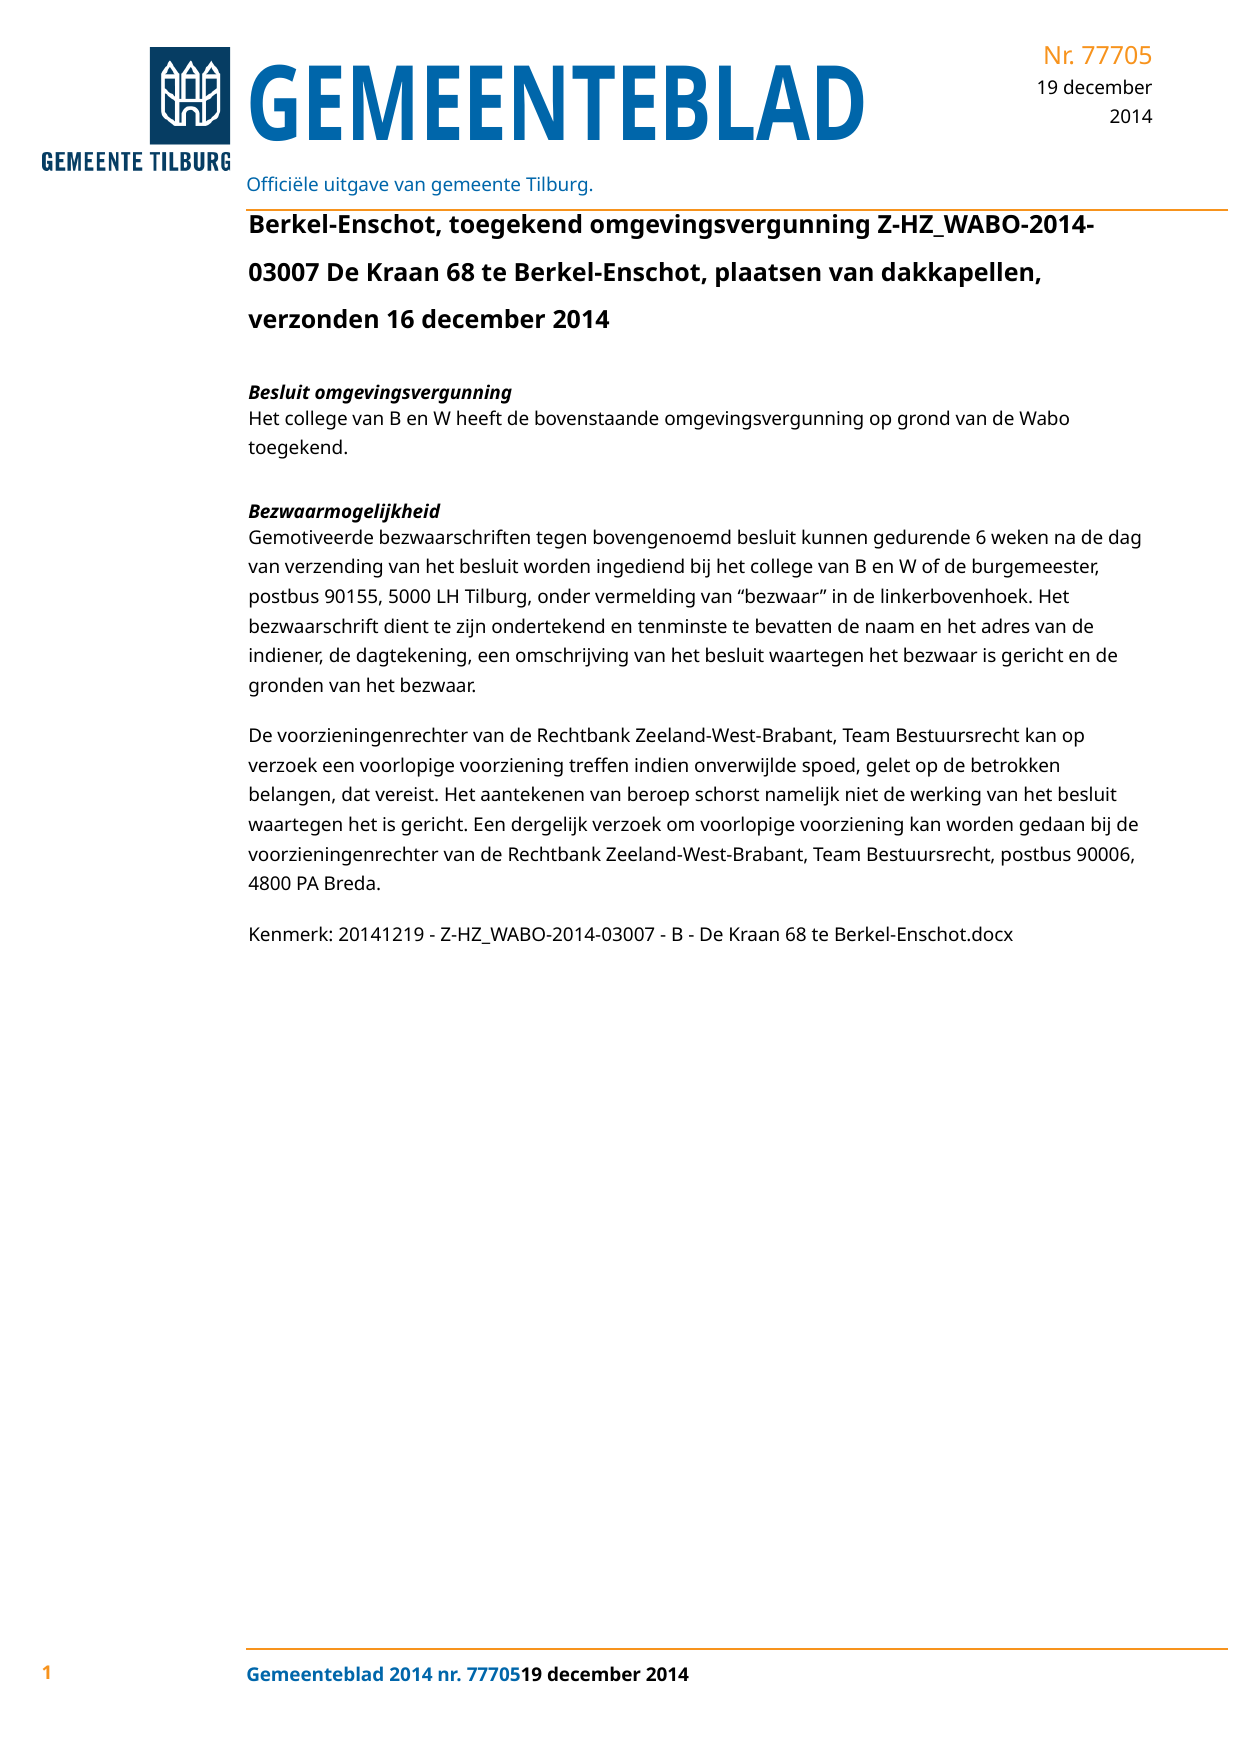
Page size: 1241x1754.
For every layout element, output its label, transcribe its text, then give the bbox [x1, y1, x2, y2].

picture [41, 47, 231, 172]
text Bezwaarmogelijkheid [248, 498, 1152, 524]
text Berkel-Enschot, toegekend omgevingsvergunning Z-HZ_WABO-2014-03007 De Kraan 68 te Berkel-Enschot, plaatsen van dakkapellen, verzonden 16 december 2014 [248, 211, 1152, 336]
text Gemotiveerde bezwaarschriften tegen bovengenoemd besluit kunnen gedurende 6 weken na de dag van verzending van het besluit worden ingediend bij het college van B en W of de burgemeester, postbus 90155, 5000 LH Tilburg, onder vermelding van “bezwaar” in de linkerbovenhoek. Het bezwaarschrift dient te zijn ondertekend en tenminste te bevatten de naam en het adres van de indiener, de dagtekening, een omschrijving van het besluit waartegen het bezwaar is gericht en de gronden van het bezwaar. [248, 524, 1152, 698]
text De voorzieningenrechter van de Rechtbank Zeeland-West-Brabant, Team Bestuursrecht kan op verzoek een voorlopige voorziening treffen indien onverwijlde spoed, gelet op de betrokken belangen, dat vereist. Het aantekenen van beroep schorst namelijk niet de werking van het besluit waartegen het is gericht. Een dergelijk verzoek om voorlopige voorziening kan worden gedaan bij de voorzieningenrechter van de Rechtbank Zeeland-West-Brabant, Team Bestuursrecht, postbus 90006, 4800 PA Breda. [248, 722, 1152, 896]
text Het college van B en W heeft de bovenstaande omgevingsvergunning op grond van de Wabo toegekend. [248, 405, 1152, 460]
text Kenmerk: 20141219 - Z-HZ_WABO-2014-03007 - B - De Kraan 68 te Berkel-Enschot.docx [248, 921, 1152, 946]
text Besluit omgevingsvergunning [248, 379, 1152, 405]
